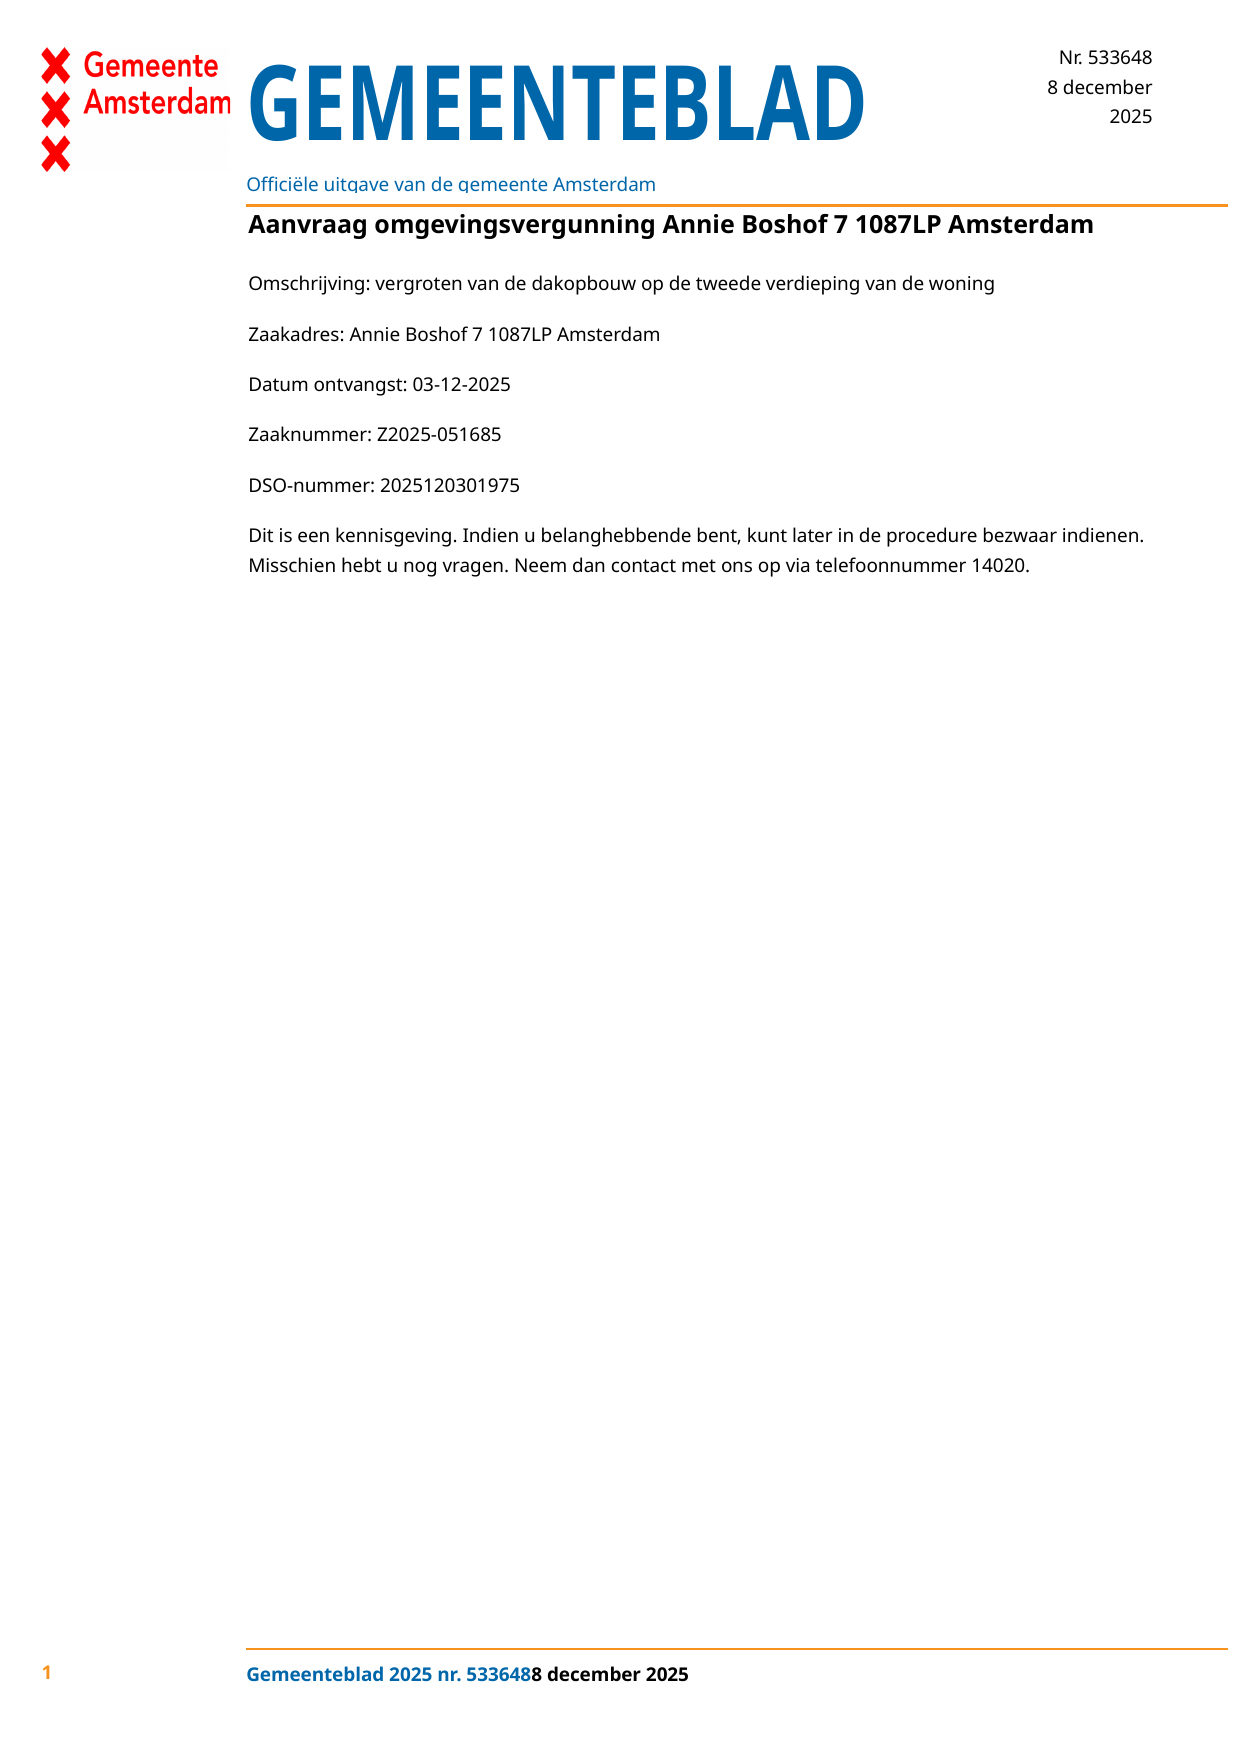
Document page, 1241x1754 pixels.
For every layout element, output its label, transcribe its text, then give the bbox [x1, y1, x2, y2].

text Zaakadres: Annie Boshof 7 1087LP Amsterdam [248, 321, 1152, 346]
text Datum ontvangst: 03-12-2025 [248, 371, 1152, 397]
text DSO-nummer: 2025120301975 [248, 472, 1152, 498]
picture [41, 47, 231, 172]
text Zaaknummer: Z2025-051685 [248, 422, 1152, 447]
text Omschrijving: vergroten van de dakopbouw op de tweede verdieping van de woning [248, 270, 1152, 296]
text Dit is een kennisgeving. Indien u belanghebbende bent, kunt later in de procedure bezwaar indienen. Misschien hebt u nog vragen. Neem dan contact met ons op via telefoonnummer 14020. [248, 522, 1152, 578]
text Aanvraag omgevingsvergunning Annie Boshof 7 1087LP Amsterdam [248, 207, 1152, 241]
